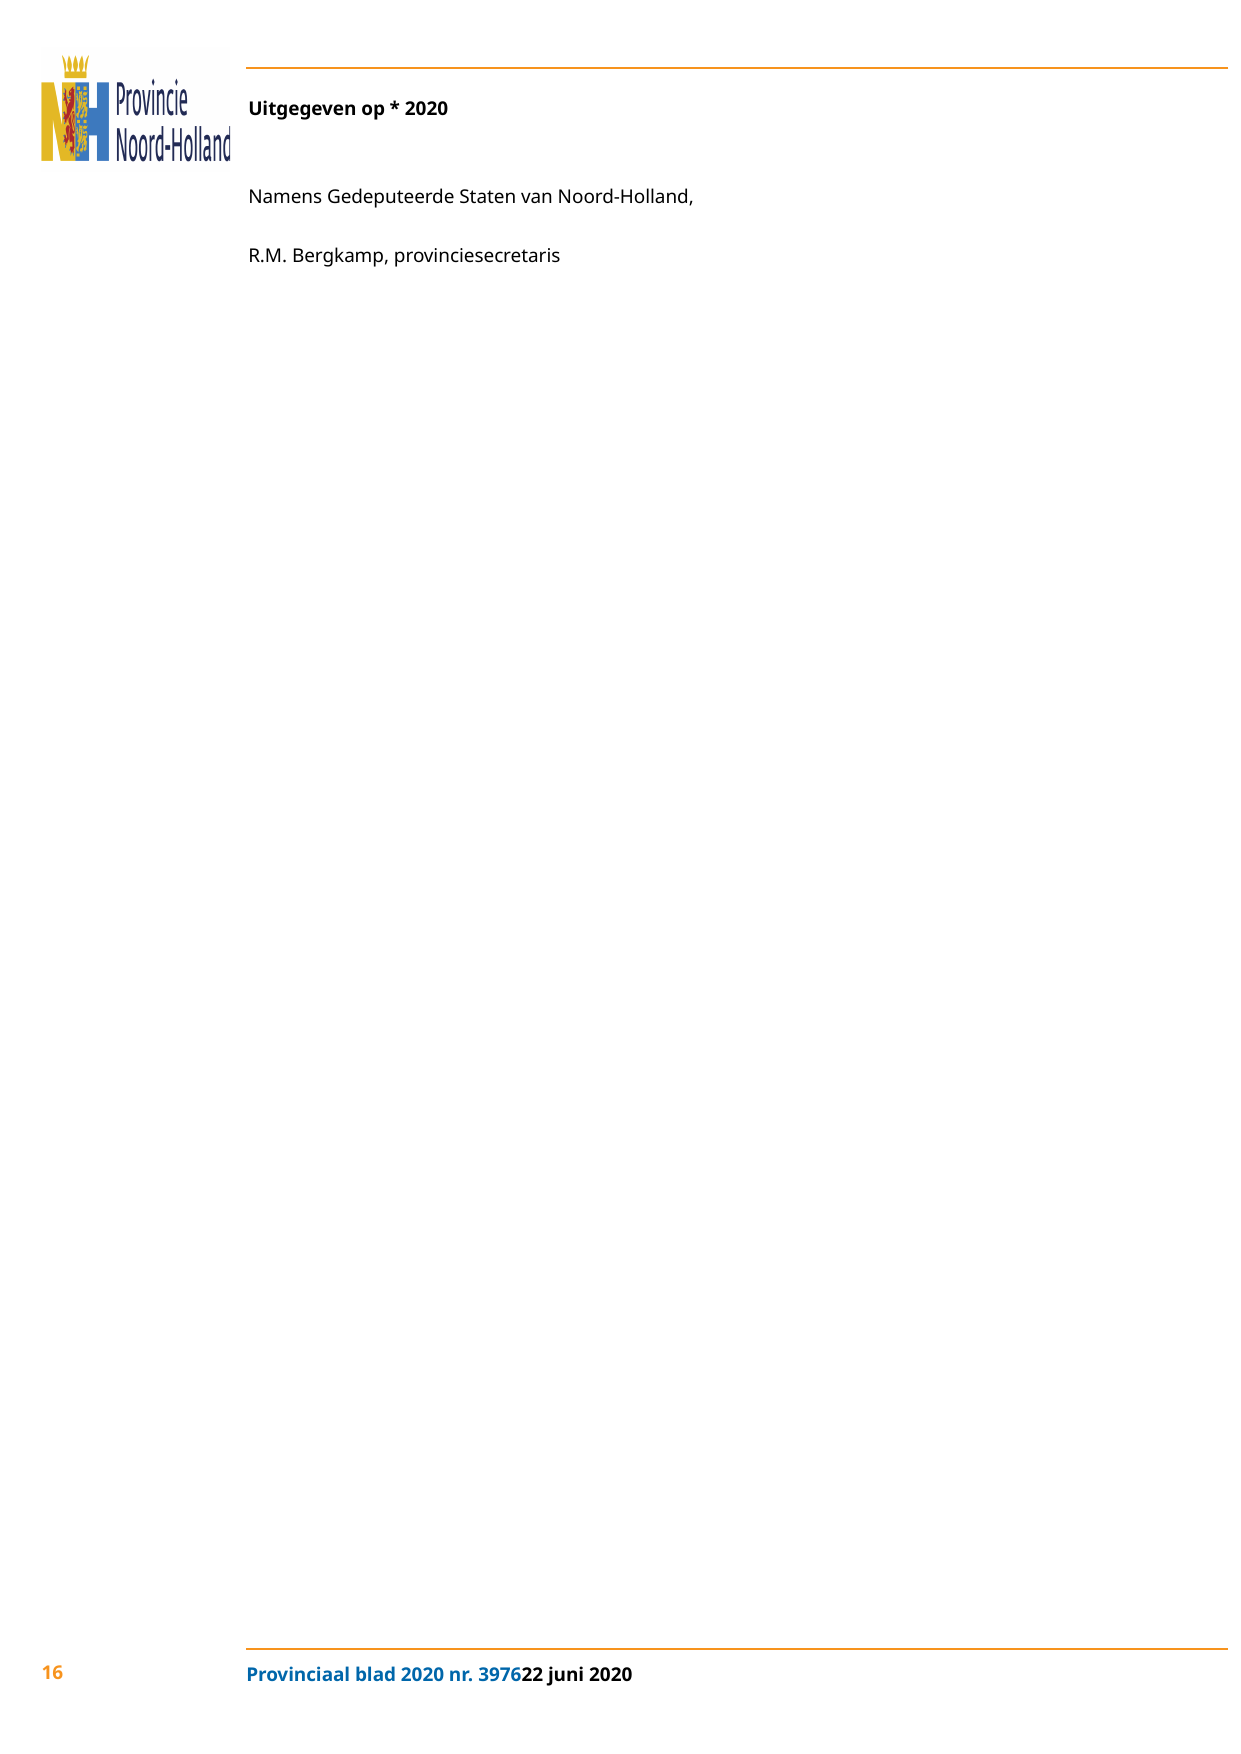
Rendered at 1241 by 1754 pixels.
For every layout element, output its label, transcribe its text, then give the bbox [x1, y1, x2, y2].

text Namens Gedeputeerde Staten van Noord-Holland, [248, 183, 1152, 209]
picture [41, 47, 231, 172]
text R.M. Bergkamp, provinciesecretaris [248, 243, 1152, 268]
text Uitgegeven op * 2020 [248, 95, 1152, 121]
